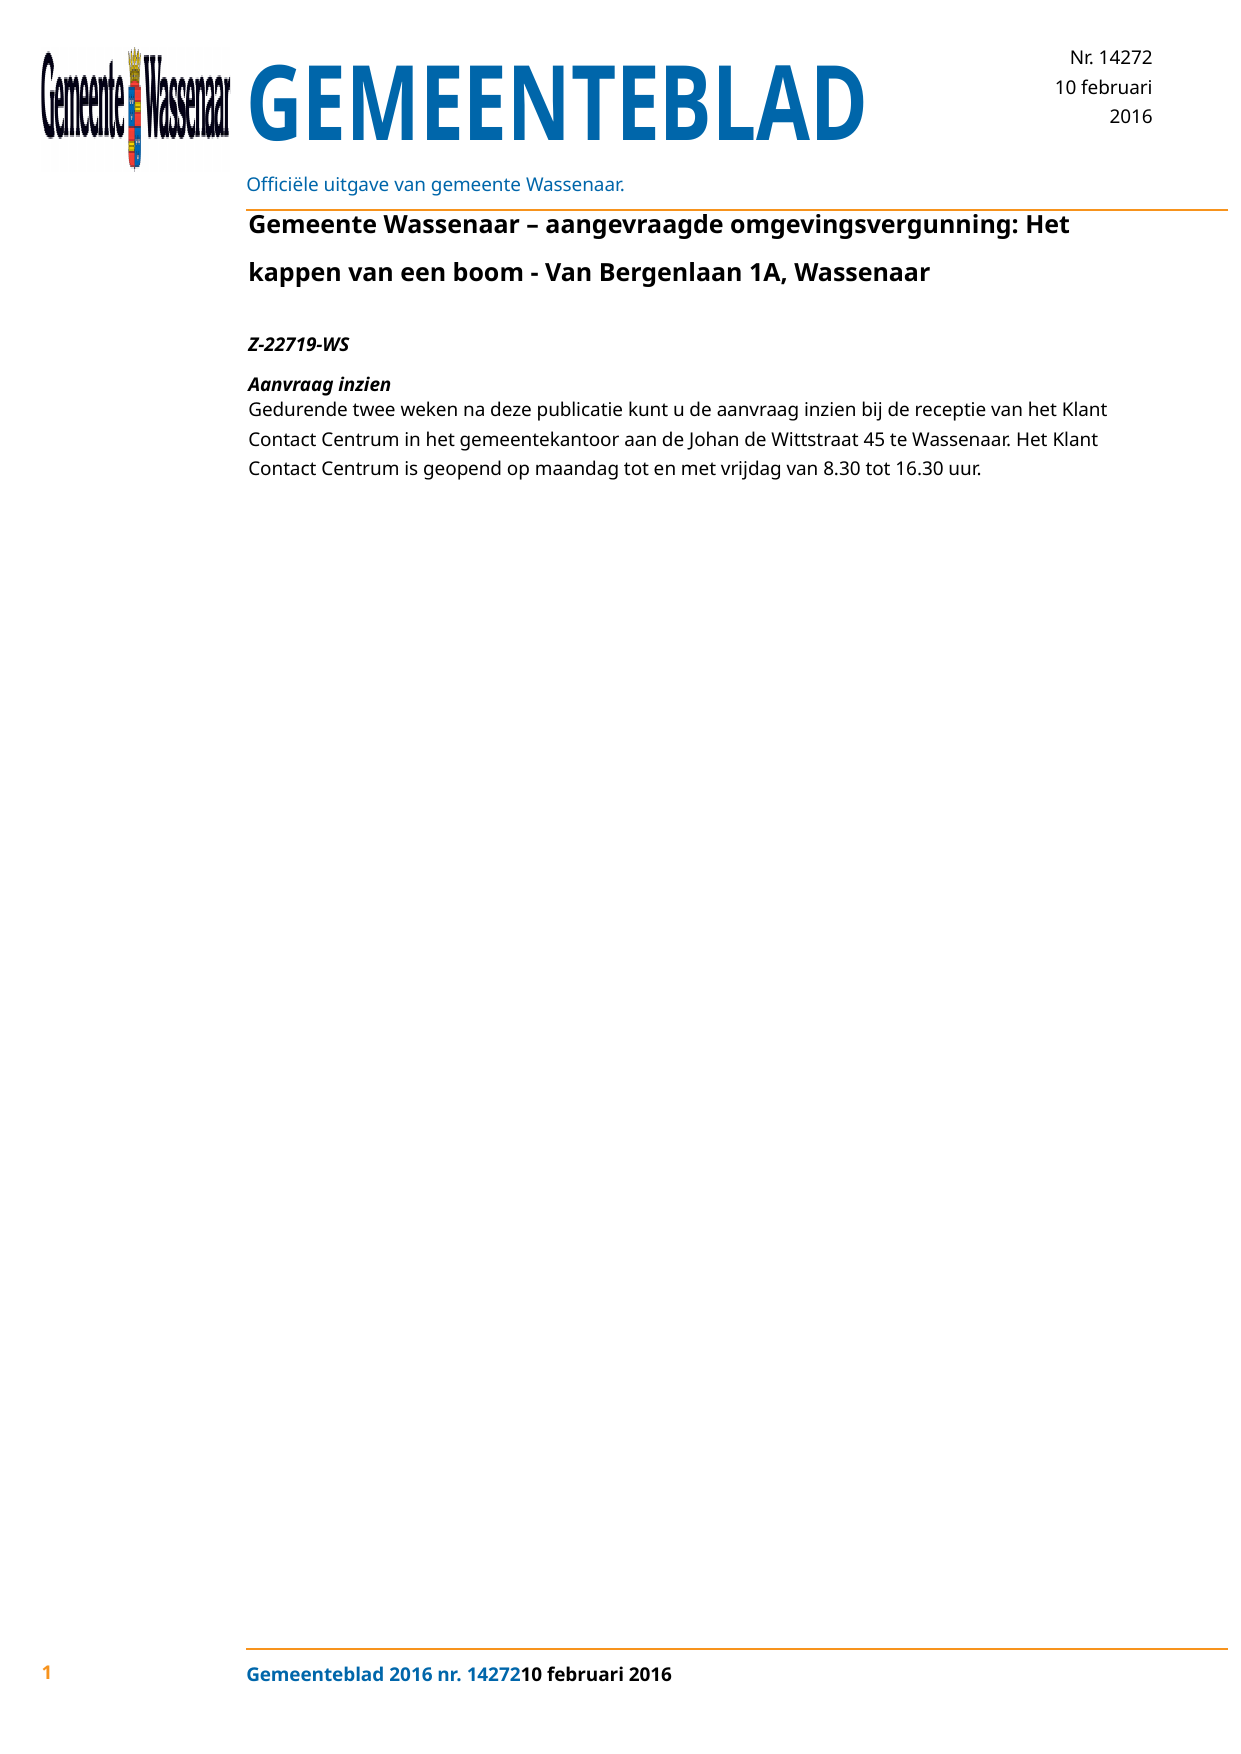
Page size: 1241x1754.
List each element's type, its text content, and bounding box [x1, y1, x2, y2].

text Gedurende twee weken na deze publicatie kunt u de aanvraag inzien bij de receptie van het Klant Contact Centrum in het gemeentekantoor aan de Johan de Wittstraat 45 te Wassenaar. Het Klant Contact Centrum is geopend op maandag tot en met vrijdag van 8.30 tot 16.30 uur. [248, 396, 1152, 481]
picture [41, 47, 231, 172]
text Aanvraag inzien [248, 371, 1152, 396]
text Gemeente Wassenaar – aangevraagde omgevingsvergunning: Het kappen van een boom - Van Bergenlaan 1A, Wassenaar [248, 211, 1152, 288]
text Z-22719-WS [248, 331, 1152, 357]
